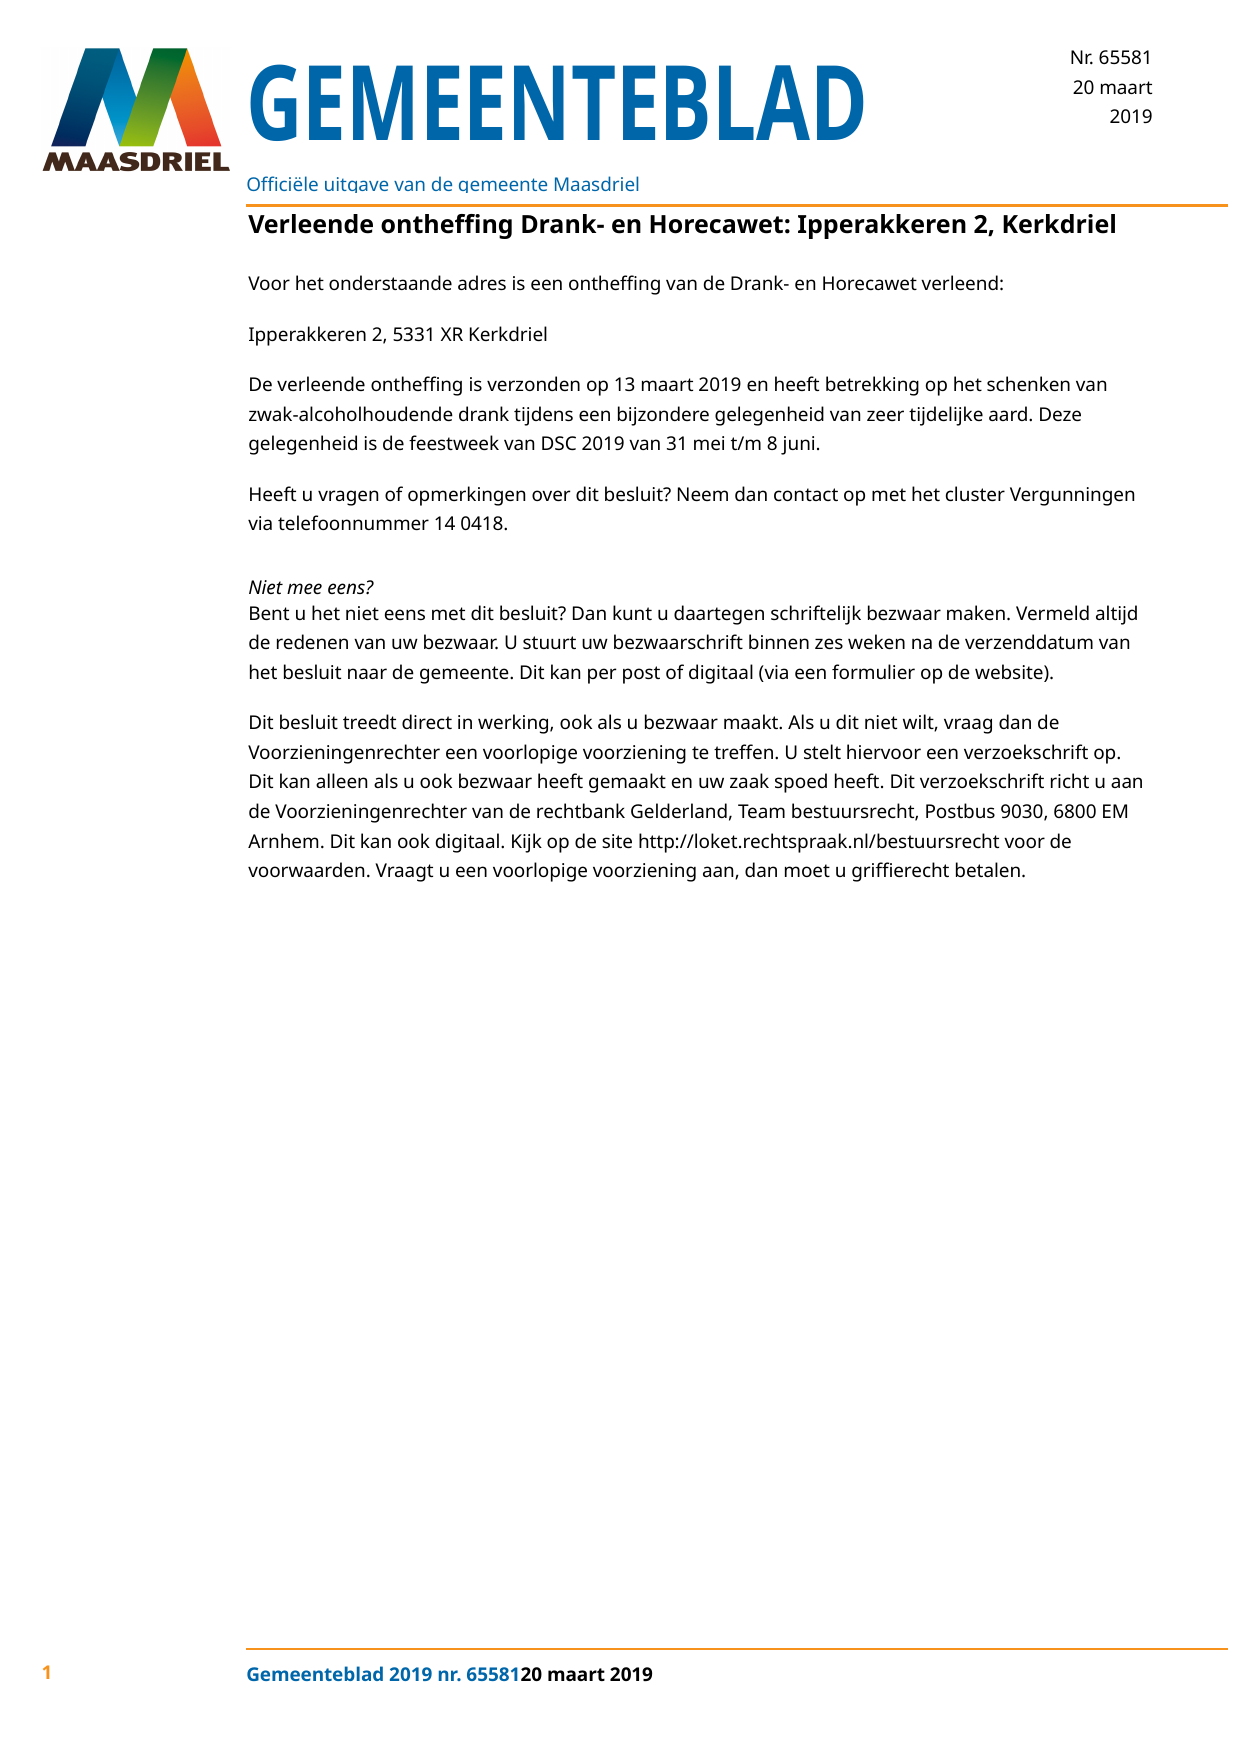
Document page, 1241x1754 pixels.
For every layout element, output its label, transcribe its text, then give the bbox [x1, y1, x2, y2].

text Dit besluit treedt direct in werking, ook als u bezwaar maakt. Als u dit niet wilt, vraag dan de Voorzieningenrechter een voorlopige voorziening te treffen. U stelt hiervoor een verzoekschrift op. Dit kan alleen als u ook bezwaar heeft gemaakt en uw zaak spoed heeft. Dit verzoekschrift richt u aan de Voorzieningenrechter van de rechtbank Gelderland, Team bestuursrecht, Postbus 9030, 6800 EM Arnhem. Dit kan ook digitaal. Kijk op de site http://loket.rechtspraak.nl/bestuursrecht voor de voorwaarden. Vraagt u een voorlopige voorziening aan, dan moet u griffierecht betalen. [248, 709, 1152, 883]
text Voor het onderstaande adres is een ontheffing van de Drank- en Horecawet verleend: [248, 270, 1152, 296]
text Niet mee eens? [248, 574, 1152, 600]
picture [41, 47, 231, 172]
text Verleende ontheffing Drank- en Horecawet: Ipperakkeren 2, Kerkdriel [248, 207, 1152, 241]
text Ipperakkeren 2, 5331 XR Kerkdriel [248, 321, 1152, 346]
text Heeft u vragen of opmerkingen over dit besluit? Neem dan contact op met het cluster Vergunningen via telefoonnummer 14 0418. [248, 481, 1152, 536]
text Bent u het niet eens met dit besluit? Dan kunt u daartegen schriftelijk bezwaar maken. Vermeld altijd de redenen van uw bezwaar. U stuurt uw bezwaarschrift binnen zes weken na de verzenddatum van het besluit naar de gemeente. Dit kan per post of digitaal (via een formulier op de website). [248, 600, 1152, 685]
text De verleende ontheffing is verzonden op 13 maart 2019 en heeft betrekking op het schenken van zwak-alcoholhoudende drank tijdens een bijzondere gelegenheid van zeer tijdelijke aard. Deze gelegenheid is de feestweek van DSC 2019 van 31 mei t/m 8 juni. [248, 371, 1152, 456]
